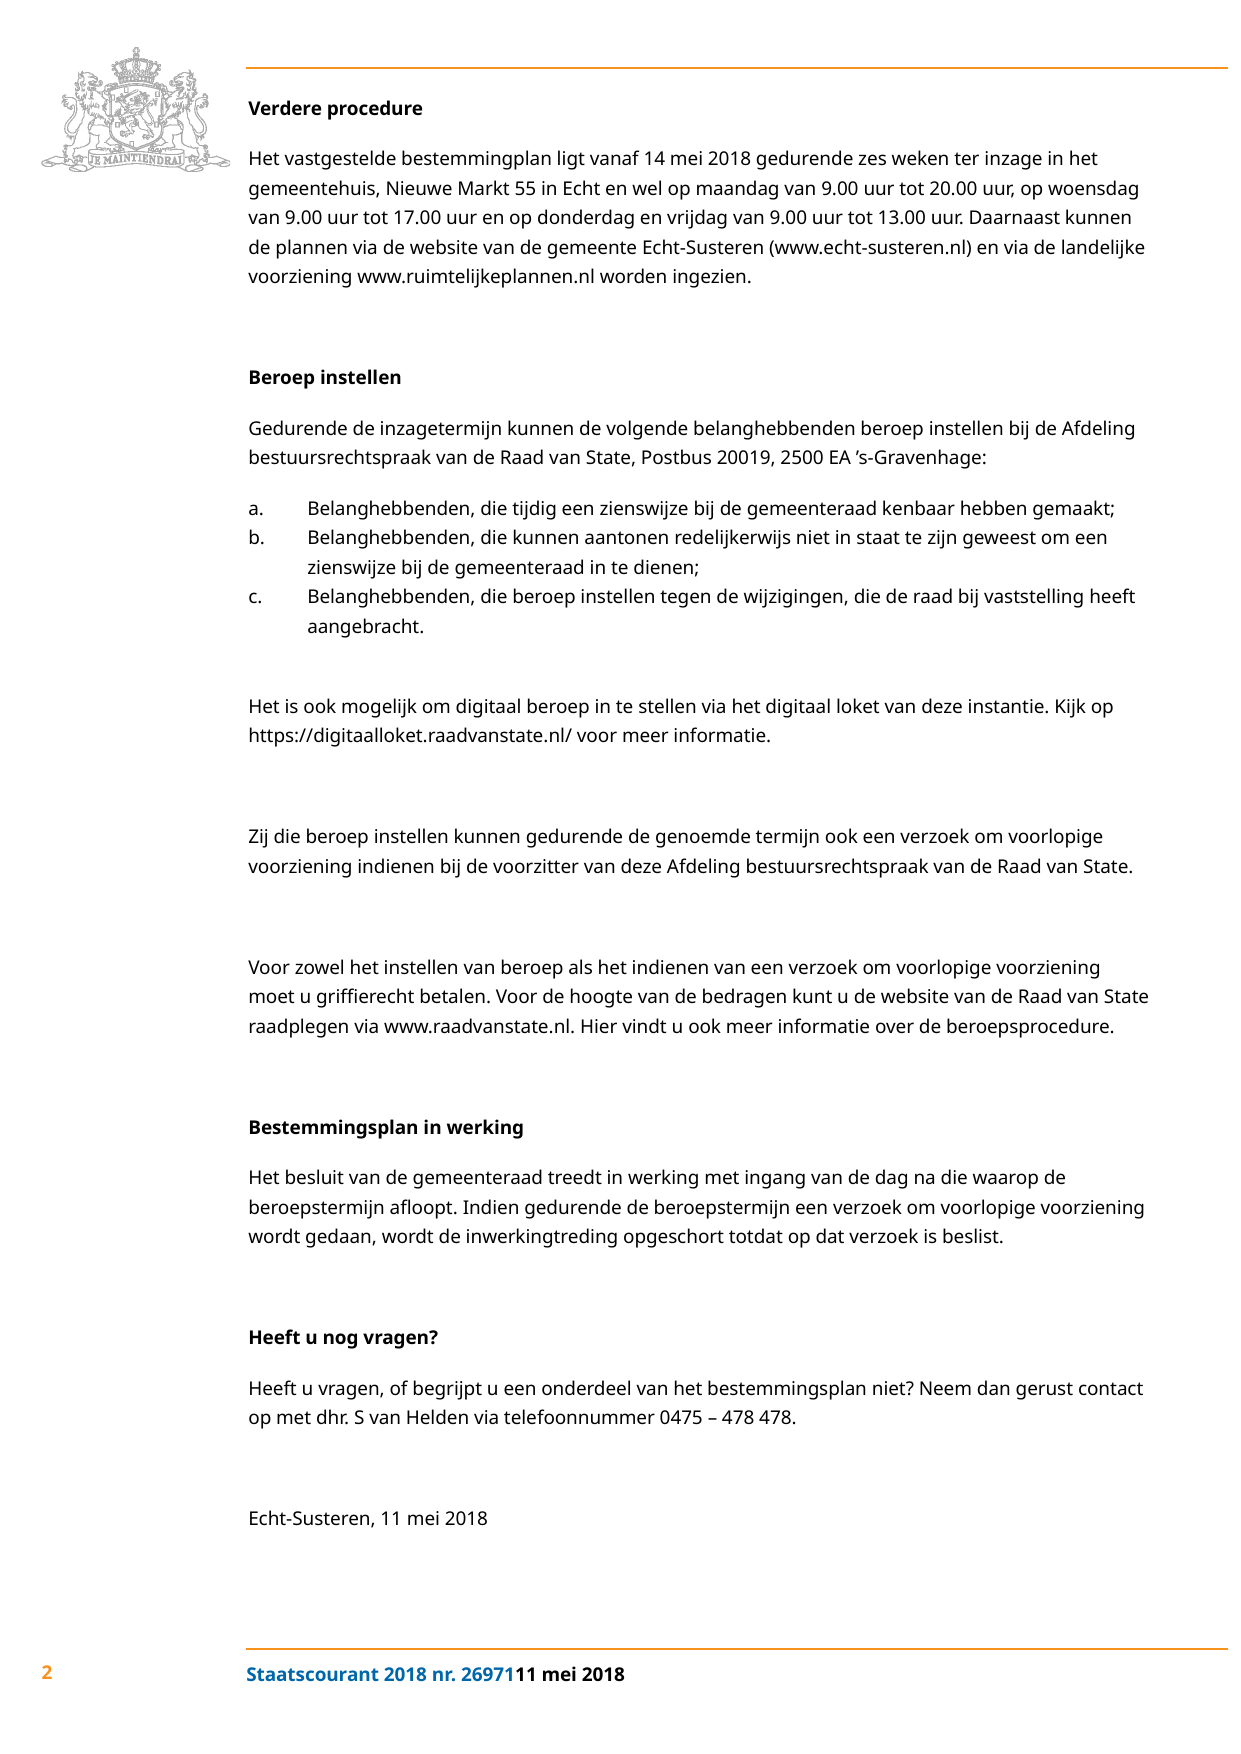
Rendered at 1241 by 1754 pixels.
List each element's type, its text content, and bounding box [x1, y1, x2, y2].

text Beroep instellen [248, 364, 1152, 390]
list Belanghebbenden, die beroep instellen tegen de wijzigingen, die de raad bij vaststelling heeft aangebracht. [248, 583, 1152, 639]
picture [41, 47, 231, 172]
text Het besluit van de gemeenteraad treedt in werking met ingang van de dag na die waarop de beroepstermijn afloopt. Indien gedurende de beroepstermijn een verzoek om voorlopige voorziening wordt gedaan, wordt de inwerkingtreding opgeschort totdat op dat verzoek is beslist. [248, 1164, 1152, 1249]
text Echt-Susteren, 11 mei 2018 [248, 1505, 1152, 1531]
text Voor zowel het instellen van beroep als het indienen van een verzoek om voorlopige voorziening moet u griffierecht betalen. Voor de hoogte van de bedragen kunt u de website van de Raad van State raadplegen via www.raadvanstate.nl. Hier vindt u ook meer informatie over de beroepsprocedure. [248, 954, 1152, 1039]
text Het is ook mogelijk om digitaal beroep in te stellen via het digitaal loket van deze instantie. Kijk op https://digitaalloket.raadvanstate.nl/ voor meer informatie. [248, 693, 1152, 748]
text Het vastgestelde bestemmingplan ligt vanaf 14 mei 2018 gedurende zes weken ter inzage in het gemeentehuis, Nieuwe Markt 55 in Echt en wel op maandag van 9.00 uur tot 20.00 uur, op woensdag van 9.00 uur tot 17.00 uur en op donderdag en vrijdag van 9.00 uur tot 13.00 uur. Daarnaast kunnen de plannen via de website van de gemeente Echt-Susteren (www.echt-susteren.nl) en via de landelijke voorziening www.ruimtelijkeplannen.nl worden ingezien. [248, 145, 1152, 289]
text Heeft u nog vragen? [248, 1324, 1152, 1350]
text Gedurende de inzagetermijn kunnen de volgende belanghebbenden beroep instellen bij de Afdeling bestuursrechtspraak van de Raad van State, Postbus 20019, 2500 EA ’s-Gravenhage: [248, 415, 1152, 470]
text Bestemmingsplan in werking [248, 1114, 1152, 1140]
text Heeft u vragen, of begrijpt u een onderdeel van het bestemmingsplan niet? Neem dan gerust contact op met dhr. S van Helden via telefoonnummer 0475 – 478 478. [248, 1375, 1152, 1430]
text Verdere procedure [248, 95, 1152, 121]
list Belanghebbenden, die kunnen aantonen redelijkerwijs niet in staat te zijn geweest om een zienswijze bij de gemeenteraad in te dienen; [248, 524, 1152, 580]
text Zij die beroep instellen kunnen gedurende de genoemde termijn ook een verzoek om voorlopige voorziening indienen bij de voorzitter van deze Afdeling bestuursrechtspraak van de Raad van State. [248, 823, 1152, 879]
list Belanghebbenden, die tijdig een zienswijze bij de gemeenteraad kenbaar hebben gemaakt; [248, 495, 1152, 521]
